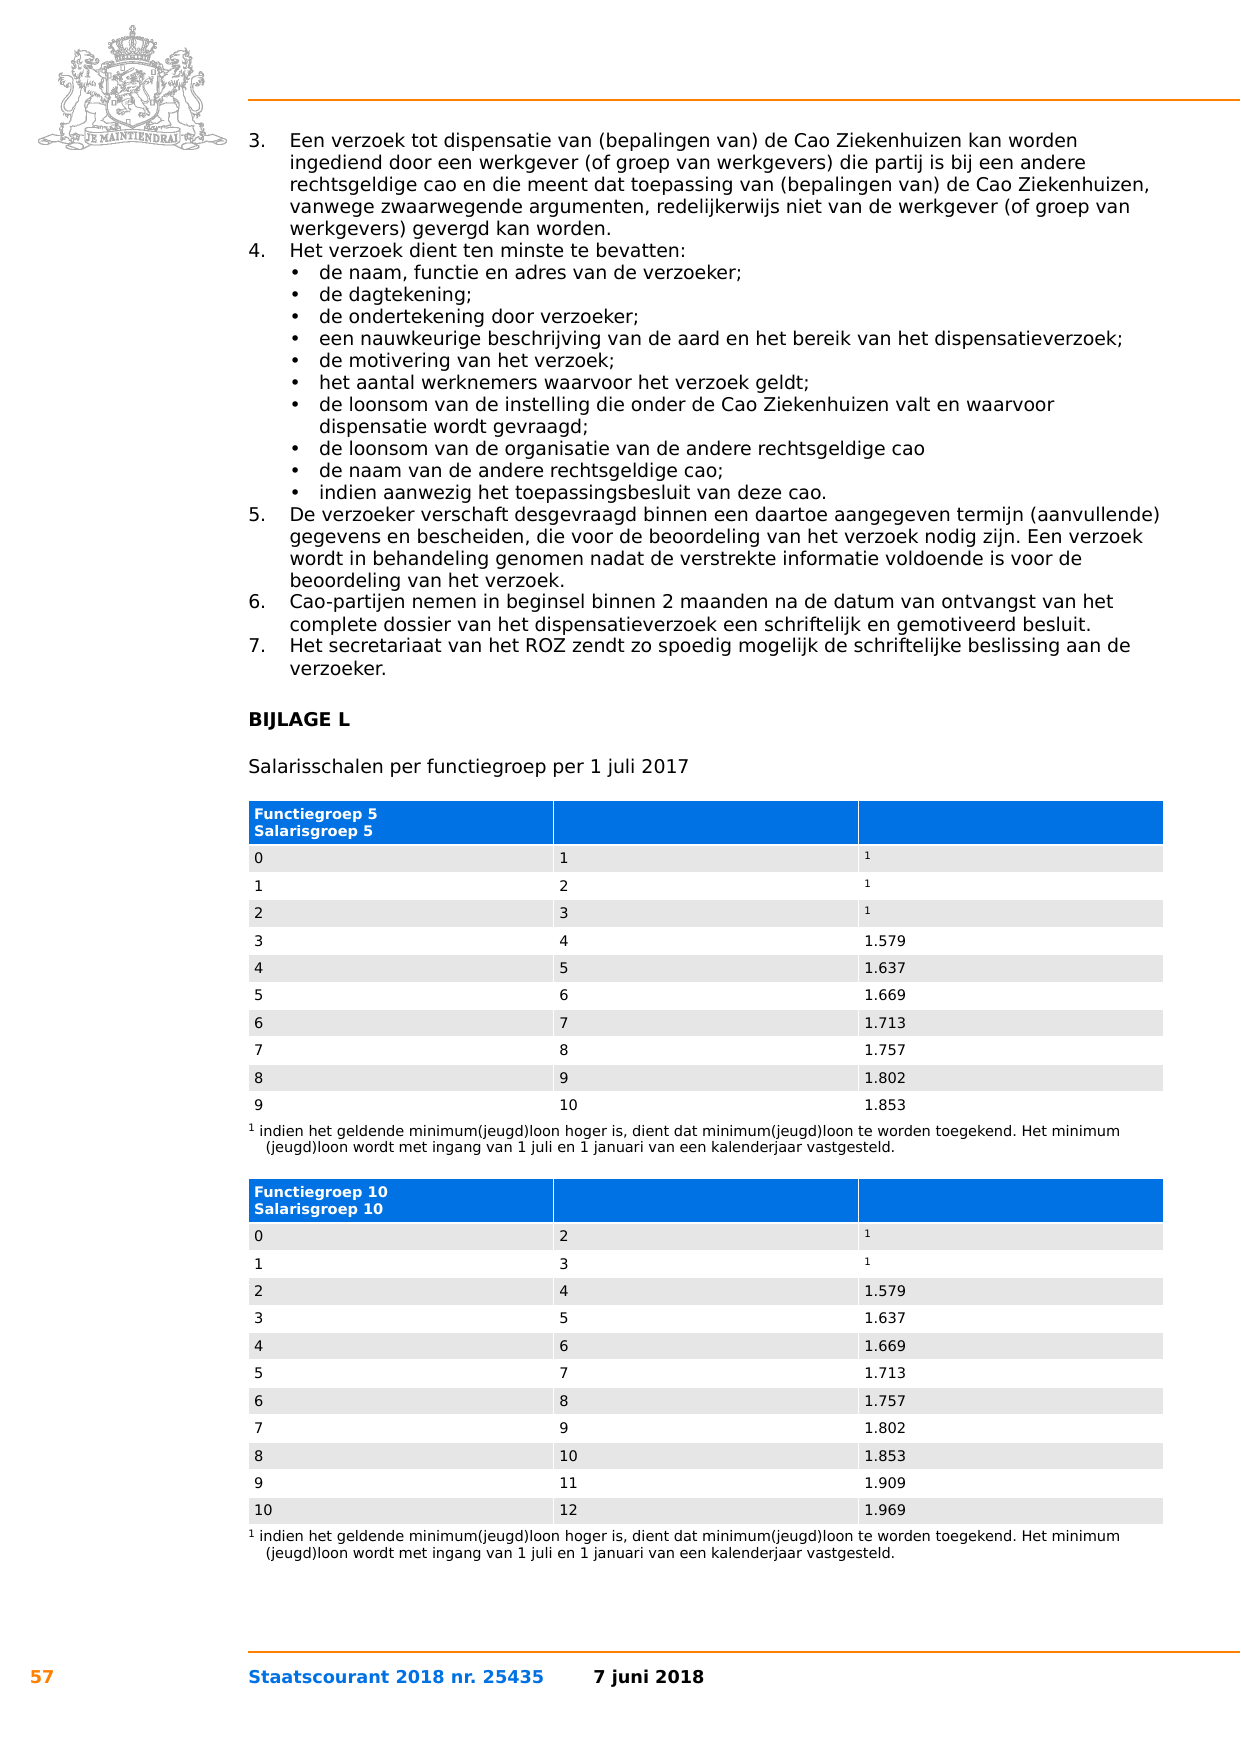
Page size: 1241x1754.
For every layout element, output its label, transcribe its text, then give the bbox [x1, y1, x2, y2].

text • de dagtekening; [289, 284, 1163, 306]
table_cell 3 [249, 1306, 553, 1332]
table_cell 5 [554, 1306, 858, 1332]
table_cell 1.757 [859, 1388, 1163, 1414]
text 7. Het secretariaat van het ROZ zendt zo spoedig mogelijk de schriftelijke beslissing aan de verzoeker. [248, 635, 1163, 679]
table_cell 1 [859, 1251, 1163, 1277]
table_cell 4 [249, 1333, 553, 1359]
table_cell 5 [249, 983, 553, 1009]
table_cell 1.637 [859, 1306, 1163, 1332]
text • de naam van de andere rechtsgeldige cao; [289, 459, 1163, 482]
table_cell 9 [249, 1470, 553, 1496]
table_header [859, 1179, 1163, 1222]
table_header Functiegroep 10 Salarisgroep 10 [249, 1179, 553, 1222]
text Salarisschalen per functiegroep per 1 juli 2017 [248, 756, 1163, 778]
table_cell 1.669 [859, 983, 1163, 1009]
table_cell 3 [554, 1251, 858, 1277]
table_cell 12 [554, 1498, 858, 1524]
table_cell 11 [554, 1470, 858, 1496]
text 5. De verzoeker verschaft desgevraagd binnen een daartoe aangegeven termijn (aanvullende) gegevens en bescheiden, die voor de beoordeling van het verzoek nodig zijn. Een verzoek wordt in behandeling genomen nadat de verstrekte informatie voldoende is voor de beoordeling van het verzoek. [248, 503, 1163, 591]
table_cell 8 [249, 1065, 553, 1091]
table_cell 1 [249, 1251, 553, 1277]
table_cell 1 [859, 900, 1163, 927]
table_cell 0 [249, 846, 553, 872]
table_cell 1.853 [859, 1443, 1163, 1469]
text 3. Een verzoek tot dispensatie van (bepalingen van) de Cao Ziekenhuizen kan worden ingediend door een werkgever (of groep van werkgevers) die partij is bij een andere rechtsgeldige cao en die meent dat toepassing van (bepalingen van) de Cao Ziekenhuizen, vanwege zwaarwegende argumenten, redelijkerwijs niet van de werkgever (of groep van werkgevers) gevergd kan worden. [248, 130, 1163, 240]
text • indien aanwezig het toepassingsbesluit van deze cao. [289, 482, 1163, 503]
table_cell 1 [554, 846, 858, 872]
table_cell 1.669 [859, 1333, 1163, 1359]
table_cell 1.713 [859, 1361, 1163, 1387]
text • de loonsom van de instelling die onder de Cao Ziekenhuizen valt en waarvoor dispensatie wordt gevraagd; [289, 394, 1163, 438]
table_cell 9 [249, 1092, 553, 1118]
table_cell 8 [554, 1388, 858, 1414]
table_cell 3 [249, 928, 553, 954]
table_cell 10 [249, 1498, 553, 1524]
table_cell 6 [249, 1388, 553, 1414]
text 4. Het verzoek dient ten minste te bevatten: [248, 240, 1163, 262]
table_cell 10 [554, 1443, 858, 1469]
text • de loonsom van de organisatie van de andere rechtsgeldige cao [289, 438, 1163, 459]
table_cell 1.637 [859, 955, 1163, 982]
table_header [859, 801, 1163, 844]
table_cell 0 [249, 1224, 553, 1250]
table_cell 8 [249, 1443, 553, 1469]
table_header [554, 1179, 858, 1222]
table_cell 1.909 [859, 1470, 1163, 1496]
subtitle BIJLAGE L [248, 709, 1163, 731]
table_cell 7 [249, 1038, 553, 1064]
table_cell 1 [859, 873, 1163, 899]
table_cell 2 [249, 900, 553, 927]
table_header [554, 801, 858, 844]
table_cell 9 [554, 1415, 858, 1442]
table_cell 2 [249, 1278, 553, 1305]
table_cell 7 [249, 1415, 553, 1442]
table_cell 1 [859, 846, 1163, 872]
table_cell 1 [249, 873, 553, 899]
table_cell 1.579 [859, 928, 1163, 954]
table_cell 7 [554, 1361, 858, 1387]
table_cell 3 [554, 900, 858, 927]
table_cell 5 [249, 1361, 553, 1387]
text • het aantal werknemers waarvoor het verzoek geldt; [289, 372, 1163, 394]
table_cell 4 [249, 955, 553, 982]
table_cell 1.713 [859, 1010, 1163, 1036]
table_cell 4 [554, 1278, 858, 1305]
table_cell 1.802 [859, 1065, 1163, 1091]
text • een nauwkeurige beschrijving van de aard en het bereik van het dispensatieverzoek; [289, 328, 1163, 350]
text • de ondertekening door verzoeker; [289, 306, 1163, 328]
table_cell 4 [554, 928, 858, 954]
table_cell 6 [554, 983, 858, 1009]
text • de motivering van het verzoek; [289, 350, 1163, 372]
table_cell 1.802 [859, 1415, 1163, 1442]
table_cell 7 [554, 1010, 858, 1036]
table_cell 1 [859, 1224, 1163, 1250]
text 6. Cao-partijen nemen in beginsel binnen 2 maanden na de datum van ontvangst van het complete dossier van het dispensatieverzoek een schriftelijk en gemotiveerd besluit. [248, 591, 1163, 635]
table_cell 1.853 [859, 1092, 1163, 1118]
table_cell 1.969 [859, 1498, 1163, 1524]
table_cell 2 [554, 873, 858, 899]
table_cell 1 indien het geldende minimum(jeugd)loon hoger is, dient dat minimum(jeugd)loon te worden toegekend. Het minimum (jeugd)loon wordt met ingang van 1 juli en 1 januari van een kalenderjaar vastgesteld. [248, 1525, 1163, 1562]
table_cell 10 [554, 1092, 858, 1118]
table_cell 1.579 [859, 1278, 1163, 1305]
table_cell 8 [554, 1038, 858, 1064]
table_header Functiegroep 5 Salarisgroep 5 [249, 801, 553, 844]
table_cell 2 [554, 1224, 858, 1250]
table_cell 1 indien het geldende minimum(jeugd)loon hoger is, dient dat minimum(jeugd)loon te worden toegekend. Het minimum (jeugd)loon wordt met ingang van 1 juli en 1 januari van een kalenderjaar vastgesteld. [248, 1120, 1163, 1156]
picture [38, 25, 227, 150]
table_cell 9 [554, 1065, 858, 1091]
text • de naam, functie en adres van de verzoeker; [289, 262, 1163, 284]
table_cell 6 [554, 1333, 858, 1359]
table_cell 6 [249, 1010, 553, 1036]
table_cell 5 [554, 955, 858, 982]
table_cell 1.757 [859, 1038, 1163, 1064]
